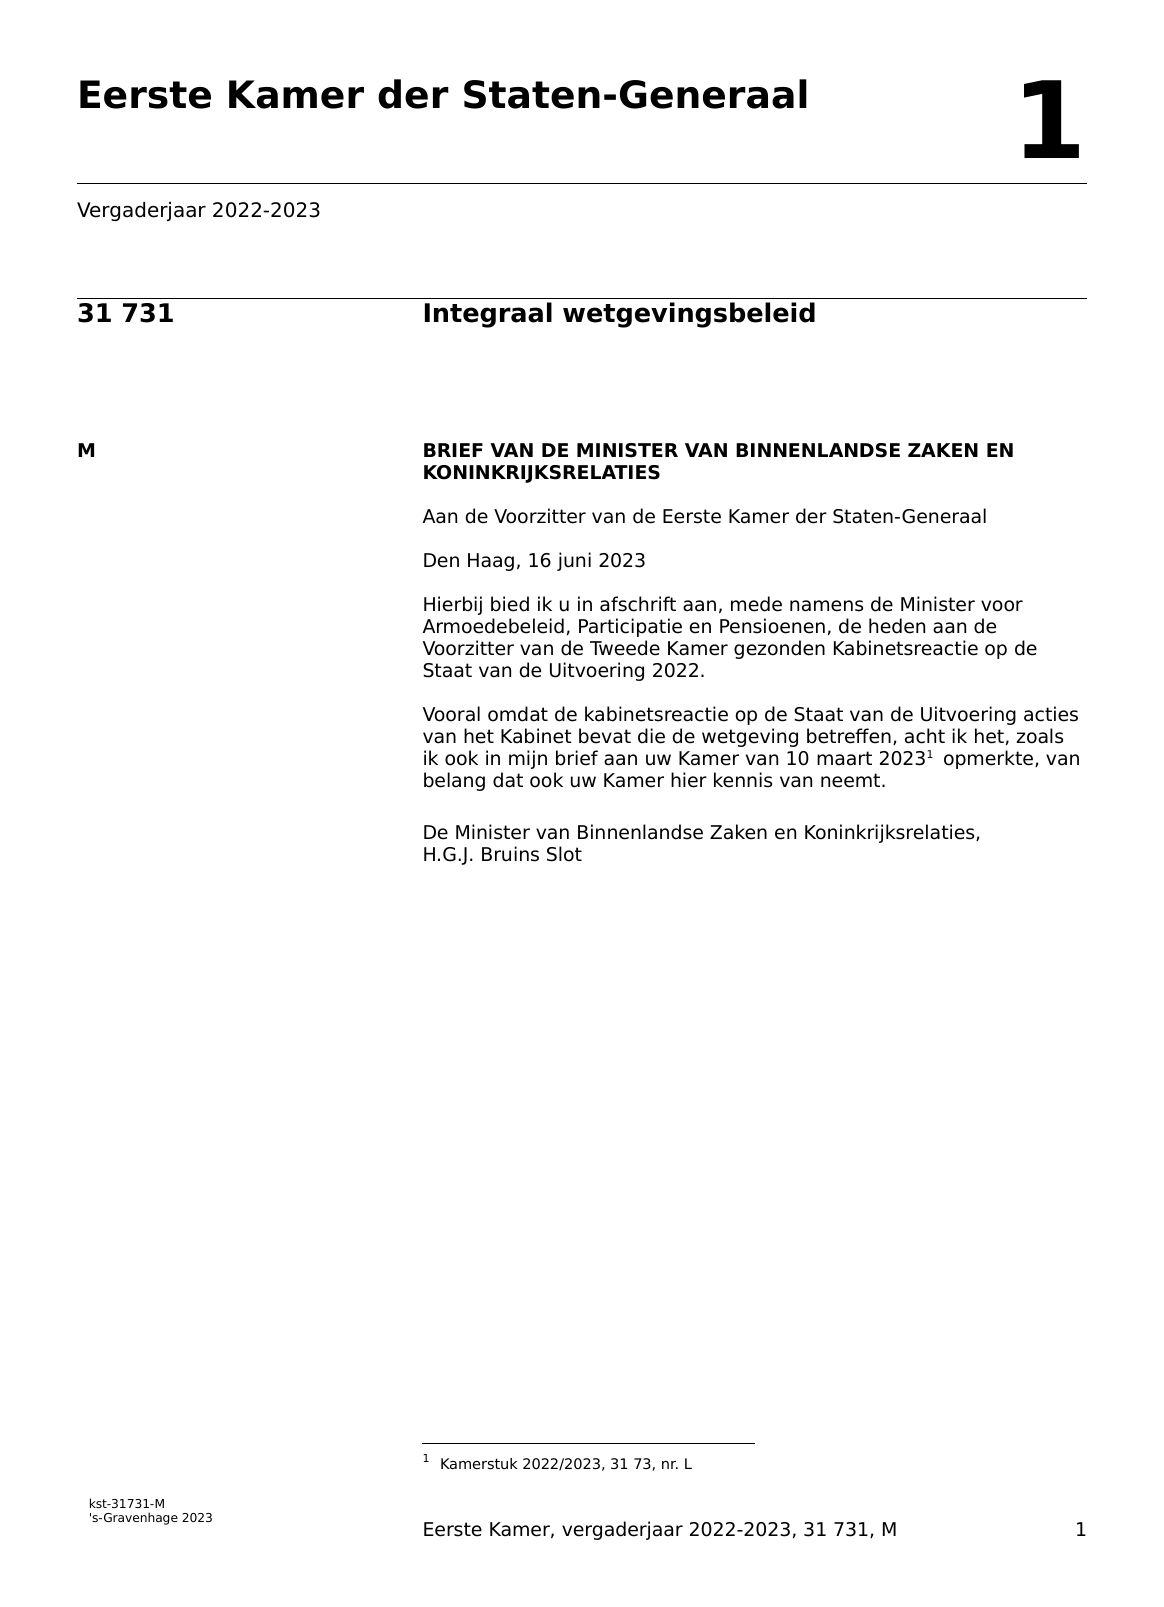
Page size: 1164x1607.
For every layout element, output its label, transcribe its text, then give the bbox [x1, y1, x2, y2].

text Kamerstuk 2022/2023, 31 73, nr. L [422, 1452, 1087, 1474]
table_header Eerste Kamer der Staten-Generaal [77, 59, 886, 183]
text 's-Gravenhage 2023 [88, 1511, 323, 1525]
text Den Haag, 16 juni 2023 [422, 550, 1087, 572]
subtitle 31 731 Integraal wetgevingsbeleid [77, 299, 1087, 329]
text Vooral omdat de kabinetsreactie op de Staat van de Uitvoering acties van het Kabinet bevat die de wetgeving betreffen, acht ik het, zoals ik ook in mijn brief aan uw Kamer van 10 maart 2023 opmerkte, van belang dat ook uw Kamer hier kennis van neemt. [422, 704, 1087, 792]
text Aan de Voorzitter van de Eerste Kamer der Staten-Generaal [422, 506, 1087, 528]
text Hierbij bied ik u in afschrift aan, mede namens de Minister voor Armoedebeleid, Participatie en Pensioenen, de heden aan de Voorzitter van de Tweede Kamer gezonden Kabinetsreactie op de Staat van de Uitvoering 2022. [422, 594, 1087, 682]
text De Minister van Binnenlandse Zaken en Koninkrijksrelaties, H.G.J. Bruins Slot [422, 822, 1087, 866]
text kst-31731-M [88, 1497, 323, 1511]
table_cell Vergaderjaar 2022-2023 [77, 184, 1087, 298]
table_header 1 [886, 59, 1087, 183]
subtitle M BRIEF VAN DE MINISTER VAN BINNENLANDSE ZAKEN EN KONINKRIJKSRELATIES [77, 440, 1087, 484]
